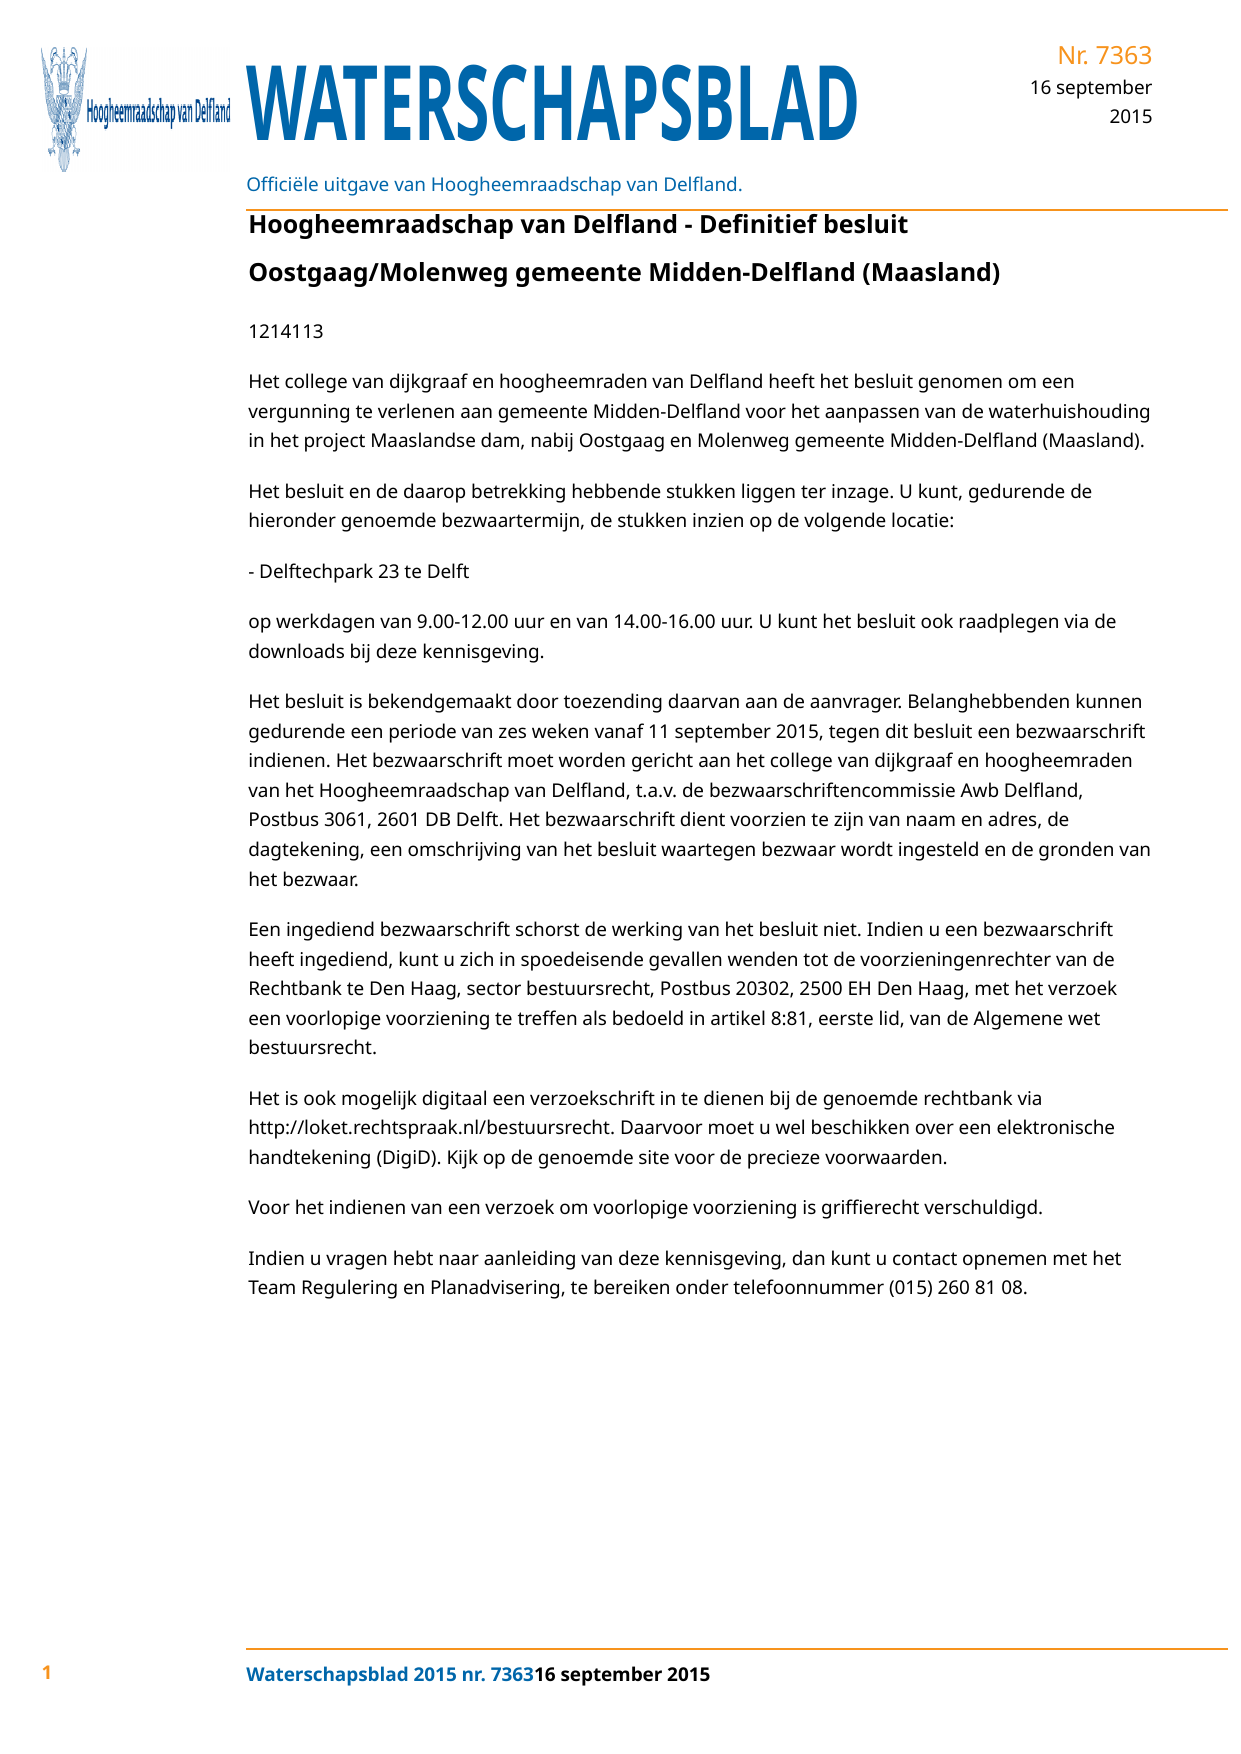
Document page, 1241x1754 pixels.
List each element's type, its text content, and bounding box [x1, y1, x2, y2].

text Het besluit is bekendgemaakt door toezending daarvan aan de aanvrager. Belanghebbenden kunnen gedurende een periode van zes weken vanaf 11 september 2015, tegen dit besluit een bezwaarschrift indienen. Het bezwaarschrift moet worden gericht aan het college van dijkgraaf en hoogheemraden van het Hoogheemraadschap van Delfland, t.a.v. de bezwaarschriftencommissie Awb Delfland, Postbus 3061, 2601 DB Delft. Het bezwaarschrift dient voorzien te zijn van naam en adres, de dagtekening, een omschrijving van het besluit waartegen bezwaar wordt ingesteld en de gronden van het bezwaar. [248, 688, 1152, 892]
text op werkdagen van 9.00-12.00 uur en van 14.00-16.00 uur. U kunt het besluit ook raadplegen via de downloads bij deze kennisgeving. [248, 608, 1152, 664]
text Indien u vragen hebt naar aanleiding van deze kennisgeving, dan kunt u contact opnemen met het Team Regulering en Planadvisering, te bereiken onder telefoonnummer (015) 260 81 08. [248, 1245, 1152, 1300]
text Een ingediend bezwaarschrift schorst de werking van het besluit niet. Indien u een bezwaarschrift heeft ingediend, kunt u zich in spoedeisende gevallen wenden tot de voorzieningenrechter van de Rechtbank te Den Haag, sector bestuursrecht, Postbus 20302, 2500 EH Den Haag, met het verzoek een voorlopige voorziening te treffen als bedoeld in artikel 8:81, eerste lid, van de Algemene wet bestuursrecht. [248, 916, 1152, 1060]
text Voor het indienen van een verzoek om voorlopige voorziening is griffierecht verschuldigd. [248, 1194, 1152, 1220]
text Het is ook mogelijk digitaal een verzoekschrift in te dienen bij de genoemde rechtbank via http://loket.rechtspraak.nl/bestuursrecht. Daarvoor moet u wel beschikken over een elektronische handtekening (DigiD). Kijk op de genoemde site voor de precieze voorwaarden. [248, 1085, 1152, 1170]
text Hoogheemraadschap van Delfland - Definitief besluit Oostgaag/Molenweg gemeente Midden-Delfland (Maasland) [248, 211, 1152, 288]
text - Delftechpark 23 te Delft [248, 558, 1152, 584]
text Het college van dijkgraaf en hoogheemraden van Delfland heeft het besluit genomen om een vergunning te verlenen aan gemeente Midden-Delfland voor het aanpassen van de waterhuishouding in het project Maaslandse dam, nabij Oostgaag en Molenweg gemeente Midden-Delfland (Maasland). [248, 368, 1152, 453]
picture [41, 47, 231, 172]
text 1214113 [248, 318, 1152, 344]
text Het besluit en de daarop betrekking hebbende stukken liggen ter inzage. U kunt, gedurende de hieronder genoemde bezwaartermijn, de stukken inzien op de volgende locatie: [248, 478, 1152, 533]
